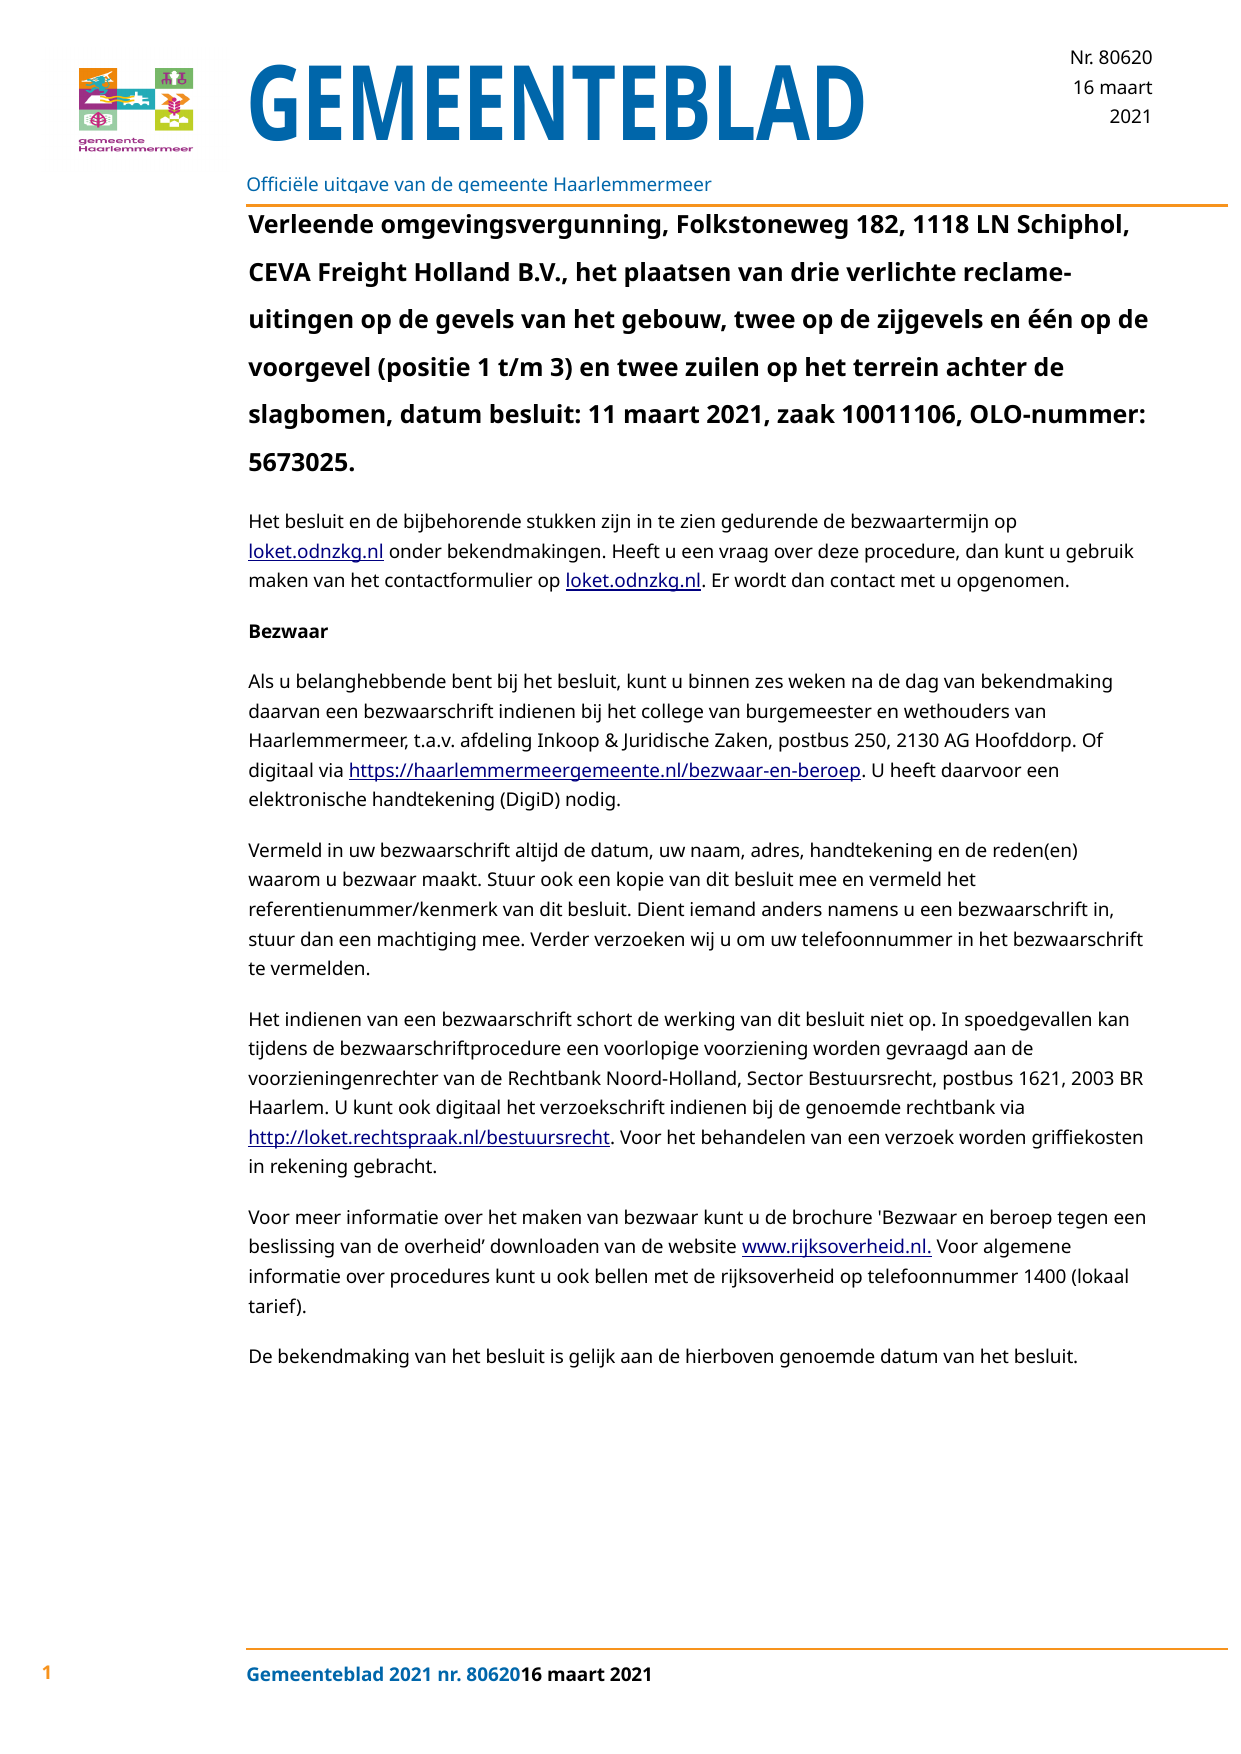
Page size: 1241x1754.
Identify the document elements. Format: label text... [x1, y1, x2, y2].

text Voor meer informatie over het maken van bezwaar kunt u de brochure 'Bezwaar en beroep tegen een beslissing van de overheid’ downloaden van de website www.rijksoverheid.nl. Voor algemene informatie over procedures kunt u ook bellen met de rijksoverheid op telefoonnummer 1400 (lokaal tarief). [248, 1204, 1152, 1319]
text Het besluit en de bijbehorende stukken zijn in te zien gedurende de bezwaartermijn op loket.odnzkg.nl onder bekendmakingen. Heeft u een vraag over deze procedure, dan kunt u gebruik maken van het contactformulier op loket.odnzkg.nl. Er wordt dan contact met u opgenomen. [248, 508, 1152, 593]
text Als u belanghebbende bent bij het besluit, kunt u binnen zes weken na de dag van bekendmaking daarvan een bezwaarschrift indienen bij het college van burgemeester en wethouders van Haarlemmermeer, t.a.v. afdeling Inkoop & Juridische Zaken, postbus 250, 2130 AG Hoofddorp. Of digitaal via https://haarlemmermeergemeente.nl/bezwaar-en-beroep. U heeft daarvoor een elektronische handtekening (DigiD) nodig. [248, 668, 1152, 812]
text Verleende omgevingsvergunning, Folkstoneweg 182, 1118 LN Schiphol, CEVA Freight Holland B.V., het plaatsen van drie verlichte reclame-uitingen op de gevels van het gebouw, twee op de zijgevels en één op de voorgevel (positie 1 t/m 3) en twee zuilen op het terrein achter de slagbomen, datum besluit: 11 maart 2021, zaak 10011106, OLO-nummer: 5673025. [248, 207, 1152, 479]
picture [41, 47, 231, 172]
text Het indienen van een bezwaarschrift schort de werking van dit besluit niet op. In spoedgevallen kan tijdens de bezwaarschriftprocedure een voorlopige voorziening worden gevraagd aan de voorzieningenrechter van de Rechtbank Noord-Holland, Sector Bestuursrecht, postbus 1621, 2003 BR Haarlem. U kunt ook digitaal het verzoekschrift indienen bij de genoemde rechtbank via http://loket.rechtspraak.nl/bestuursrecht. Voor het behandelen van een verzoek worden griffiekosten in rekening gebracht. [248, 1006, 1152, 1179]
text De bekendmaking van het besluit is gelijk aan de hierboven genoemde datum van het besluit. [248, 1343, 1152, 1369]
text Vermeld in uw bezwaarschrift altijd de datum, uw naam, adres, handtekening en de reden(en) waarom u bezwaar maakt. Stuur ook een kopie van dit besluit mee en vermeld het referentienummer/kenmerk van dit besluit. Dient iemand anders namens u een bezwaarschrift in, stuur dan een machtiging mee. Verder verzoeken wij u om uw telefoonnummer in het bezwaarschrift te vermelden. [248, 837, 1152, 981]
text Bezwaar [248, 618, 1152, 644]
